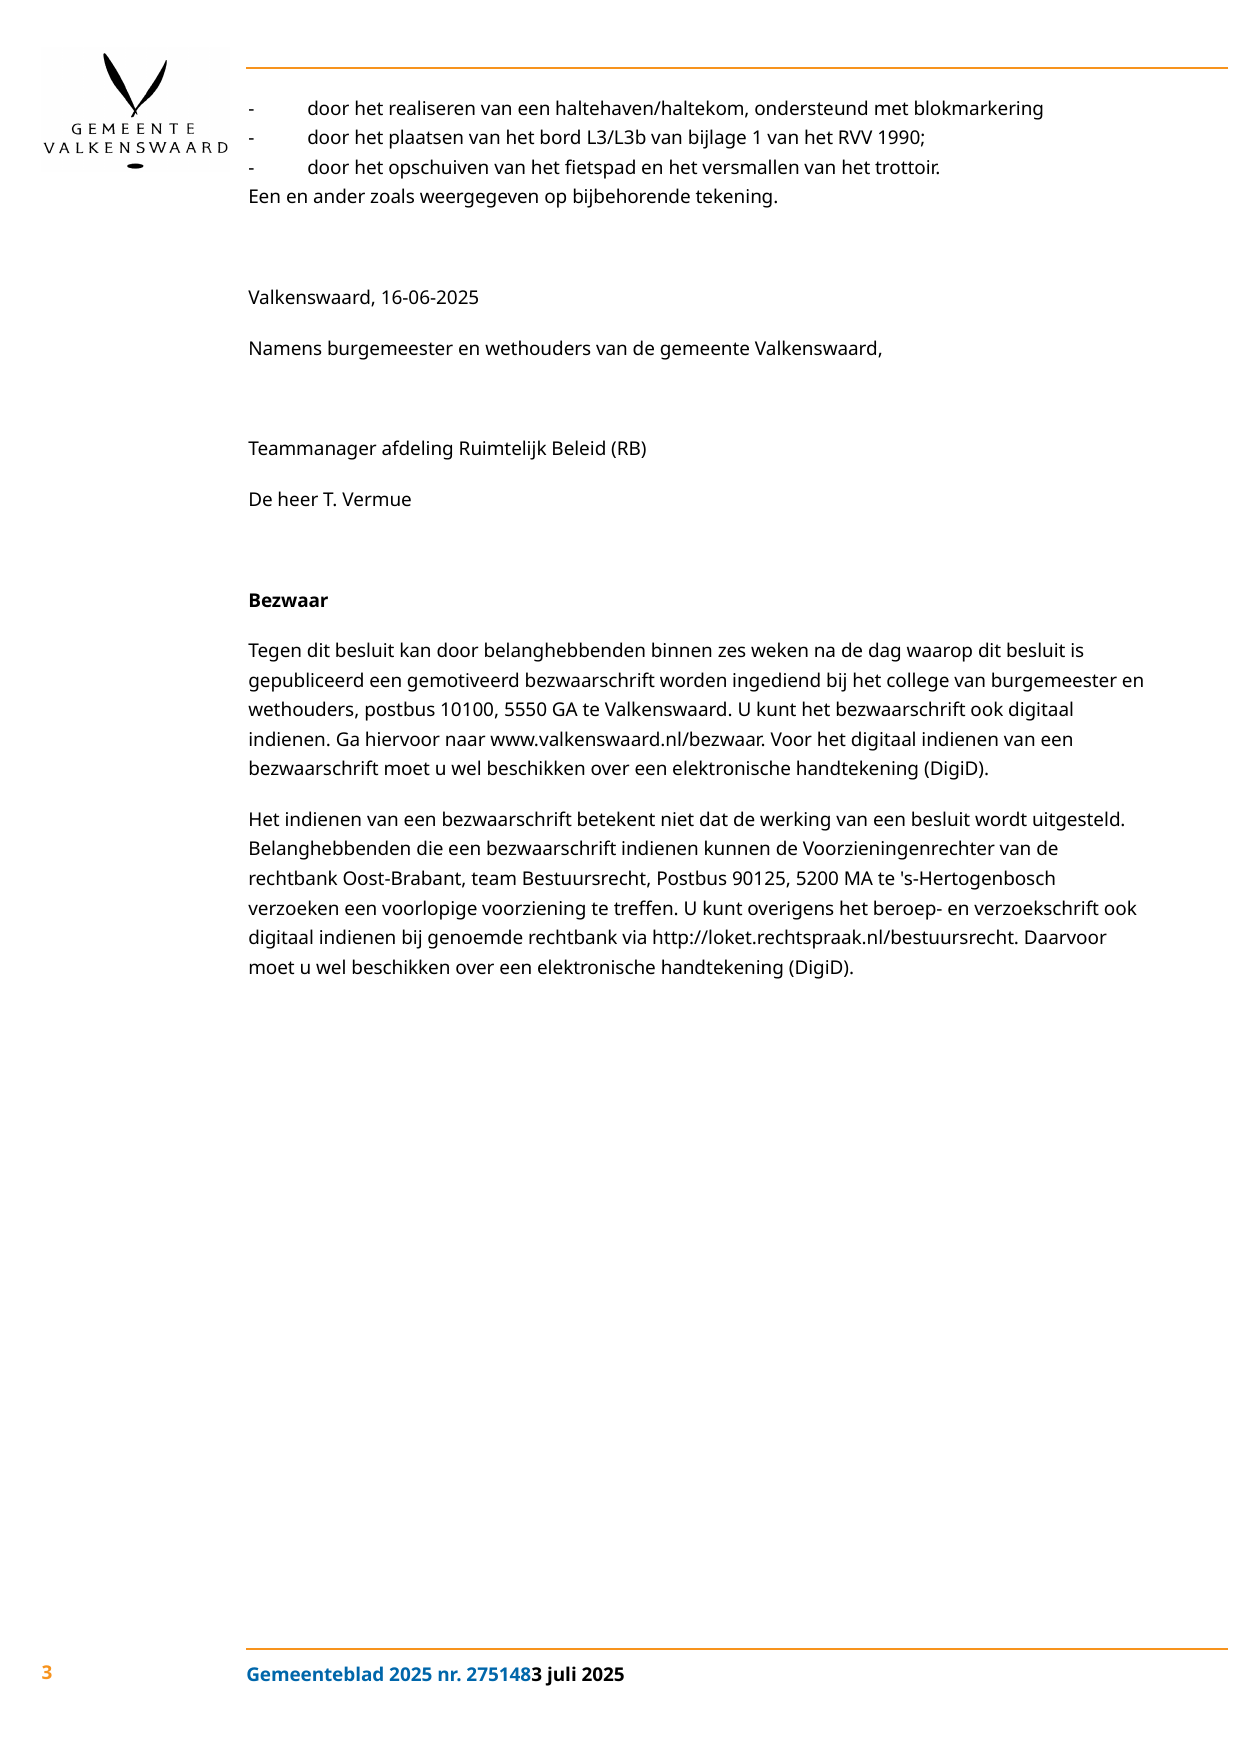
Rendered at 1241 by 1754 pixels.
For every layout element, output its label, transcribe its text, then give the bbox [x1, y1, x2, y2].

picture [41, 47, 231, 172]
text Bezwaar [248, 587, 1152, 613]
text Valkenswaard, 16-06-2025 [248, 284, 1152, 310]
text Namens burgemeester en wethouders van de gemeente Valkenswaard, [248, 335, 1152, 361]
list door het realiseren van een haltehaven/haltekom, ondersteund met blokmarkering [248, 95, 1152, 121]
list door het plaatsen van het bord L3/L3b van bijlage 1 van het RVV 1990; [248, 124, 1152, 150]
text Teammanager afdeling Ruimtelijk Beleid (RB) [248, 436, 1152, 461]
text Het indienen van een bezwaarschrift betekent niet dat de werking van een besluit wordt uitgesteld. Belanghebbenden die een bezwaarschrift indienen kunnen de Voorzieningenrechter van de rechtbank Oost-Brabant, team Bestuursrecht, Postbus 90125, 5200 MA te 's-Hertogenbosch verzoeken een voorlopige voorziening te treffen. U kunt overigens het beroep- en verzoekschrift ook digitaal indienen bij genoemde rechtbank via http://loket.rechtspraak.nl/bestuursrecht. Daarvoor moet u wel beschikken over een elektronische handtekening (DigiD). [248, 806, 1152, 980]
text Een en ander zoals weergegeven op bijbehorende tekening. [248, 183, 1152, 209]
text De heer T. Vermue [248, 486, 1152, 512]
text Tegen dit besluit kan door belanghebbenden binnen zes weken na de dag waarop dit besluit is gepubliceerd een gemotiveerd bezwaarschrift worden ingediend bij het college van burgemeester en wethouders, postbus 10100, 5550 GA te Valkenswaard. U kunt het bezwaarschrift ook digitaal indienen. Ga hiervoor naar www.valkenswaard.nl/bezwaar. Voor het digitaal indienen van een bezwaarschrift moet u wel beschikken over een elektronische handtekening (DigiD). [248, 637, 1152, 781]
list door het opschuiven van het fietspad en het versmallen van het trottoir. [248, 154, 1152, 180]
